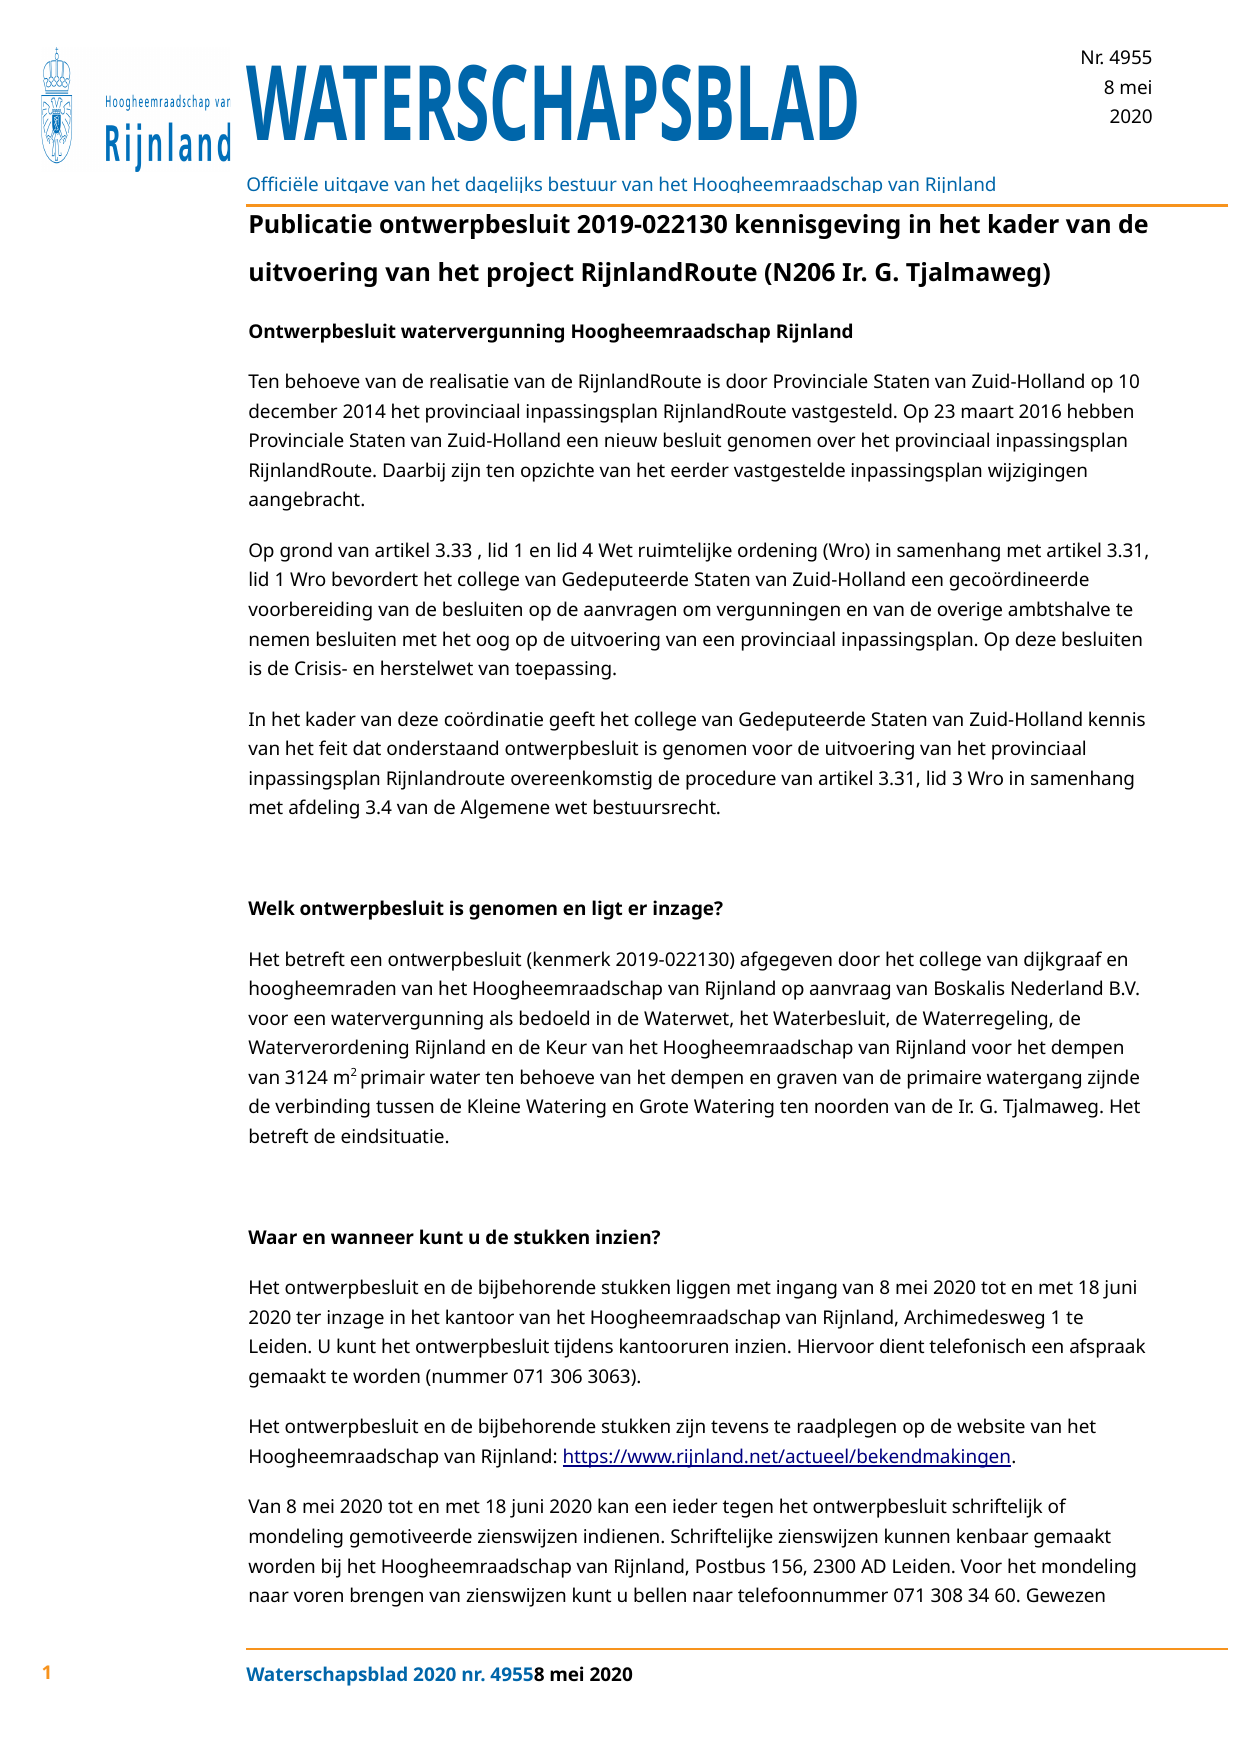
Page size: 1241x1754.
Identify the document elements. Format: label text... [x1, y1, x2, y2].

text Ten behoeve van de realisatie van de RijnlandRoute is door Provinciale Staten van Zuid-Holland op 10 december 2014 het provinciaal inpassingsplan RijnlandRoute vastgesteld. Op 23 maart 2016 hebben Provinciale Staten van Zuid-Holland een nieuw besluit genomen over het provinciaal inpassingsplan RijnlandRoute. Daarbij zijn ten opzichte van het eerder vastgestelde inpassingsplan wijzigingen aangebracht. [248, 368, 1152, 512]
text Het ontwerpbesluit en de bijbehorende stukken liggen met ingang van 8 mei 2020 tot en met 18 juni 2020 ter inzage in het kantoor van het Hoogheemraadschap van Rijnland, Archimedesweg 1 te Leiden. U kunt het ontwerpbesluit tijdens kantooruren inzien. Hiervoor dient telefonisch een afspraak gemaakt te worden (nummer 071 306 3063). [248, 1274, 1152, 1389]
text Het betreft een ontwerpbesluit (kenmerk 2019-022130) afgegeven door het college van dijkgraaf en hoogheemraden van het Hoogheemraadschap van Rijnland op aanvraag van Boskalis Nederland B.V. voor een watervergunning als bedoeld in de Waterwet, het Waterbesluit, de Waterregeling, de Waterverordening Rijnland en de Keur van het Hoogheemraadschap van Rijnland voor het dempen van 3124 m2 primair water ten behoeve van het dempen en graven van de primaire watergang zijnde de verbinding tussen de Kleine Watering en Grote Watering ten noorden van de Ir. G. Tjalmaweg. Het betreft de eindsituatie. [248, 946, 1152, 1149]
text Waar en wanneer kunt u de stukken inzien? [248, 1224, 1152, 1250]
text Welk ontwerpbesluit is genomen en ligt er inzage? [248, 895, 1152, 921]
picture [41, 47, 231, 172]
text Publicatie ontwerpbesluit 2019-022130 kennisgeving in het kader van de uitvoering van het project RijnlandRoute (N206 Ir. G. Tjalmaweg) [248, 207, 1152, 288]
text Ontwerpbesluit watervergunning Hoogheemraadschap Rijnland [248, 318, 1152, 344]
text In het kader van deze coördinatie geeft het college van Gedeputeerde Staten van Zuid-Holland kennis van het feit dat onderstaand ontwerpbesluit is genomen voor de uitvoering van het provinciaal inpassingsplan Rijnlandroute overeenkomstig de procedure van artikel 3.31, lid 3 Wro in samenhang met afdeling 3.4 van de Algemene wet bestuursrecht. [248, 706, 1152, 820]
text Van 8 mei 2020 tot en met 18 juni 2020 kan een ieder tegen het ontwerpbesluit schriftelijk of mondeling gemotiveerde zienswijzen indienen. Schriftelijke zienswijzen kunnen kenbaar gemaakt worden bij het Hoogheemraadschap van Rijnland, Postbus 156, 2300 AD Leiden. Voor het mondeling naar voren brengen van zienswijzen kunt u bellen naar telefoonnummer 071 308 34 60. Gewezen [248, 1494, 1152, 1608]
text Het ontwerpbesluit en de bijbehorende stukken zijn tevens te raadplegen op de website van het Hoogheemraadschap van Rijnland: https://www.rijnland.net/actueel/bekendmakingen. [248, 1414, 1152, 1469]
text Op grond van artikel 3.33 , lid 1 en lid 4 Wet ruimtelijke ordening (Wro) in samenhang met artikel 3.31, lid 1 Wro bevordert het college van Gedeputeerde Staten van Zuid-Holland een gecoördineerde voorbereiding van de besluiten op de aanvragen om vergunningen en van de overige ambtshalve te nemen besluiten met het oog op de uitvoering van een provinciaal inpassingsplan. Op deze besluiten is de Crisis- en herstelwet van toepassing. [248, 537, 1152, 681]
